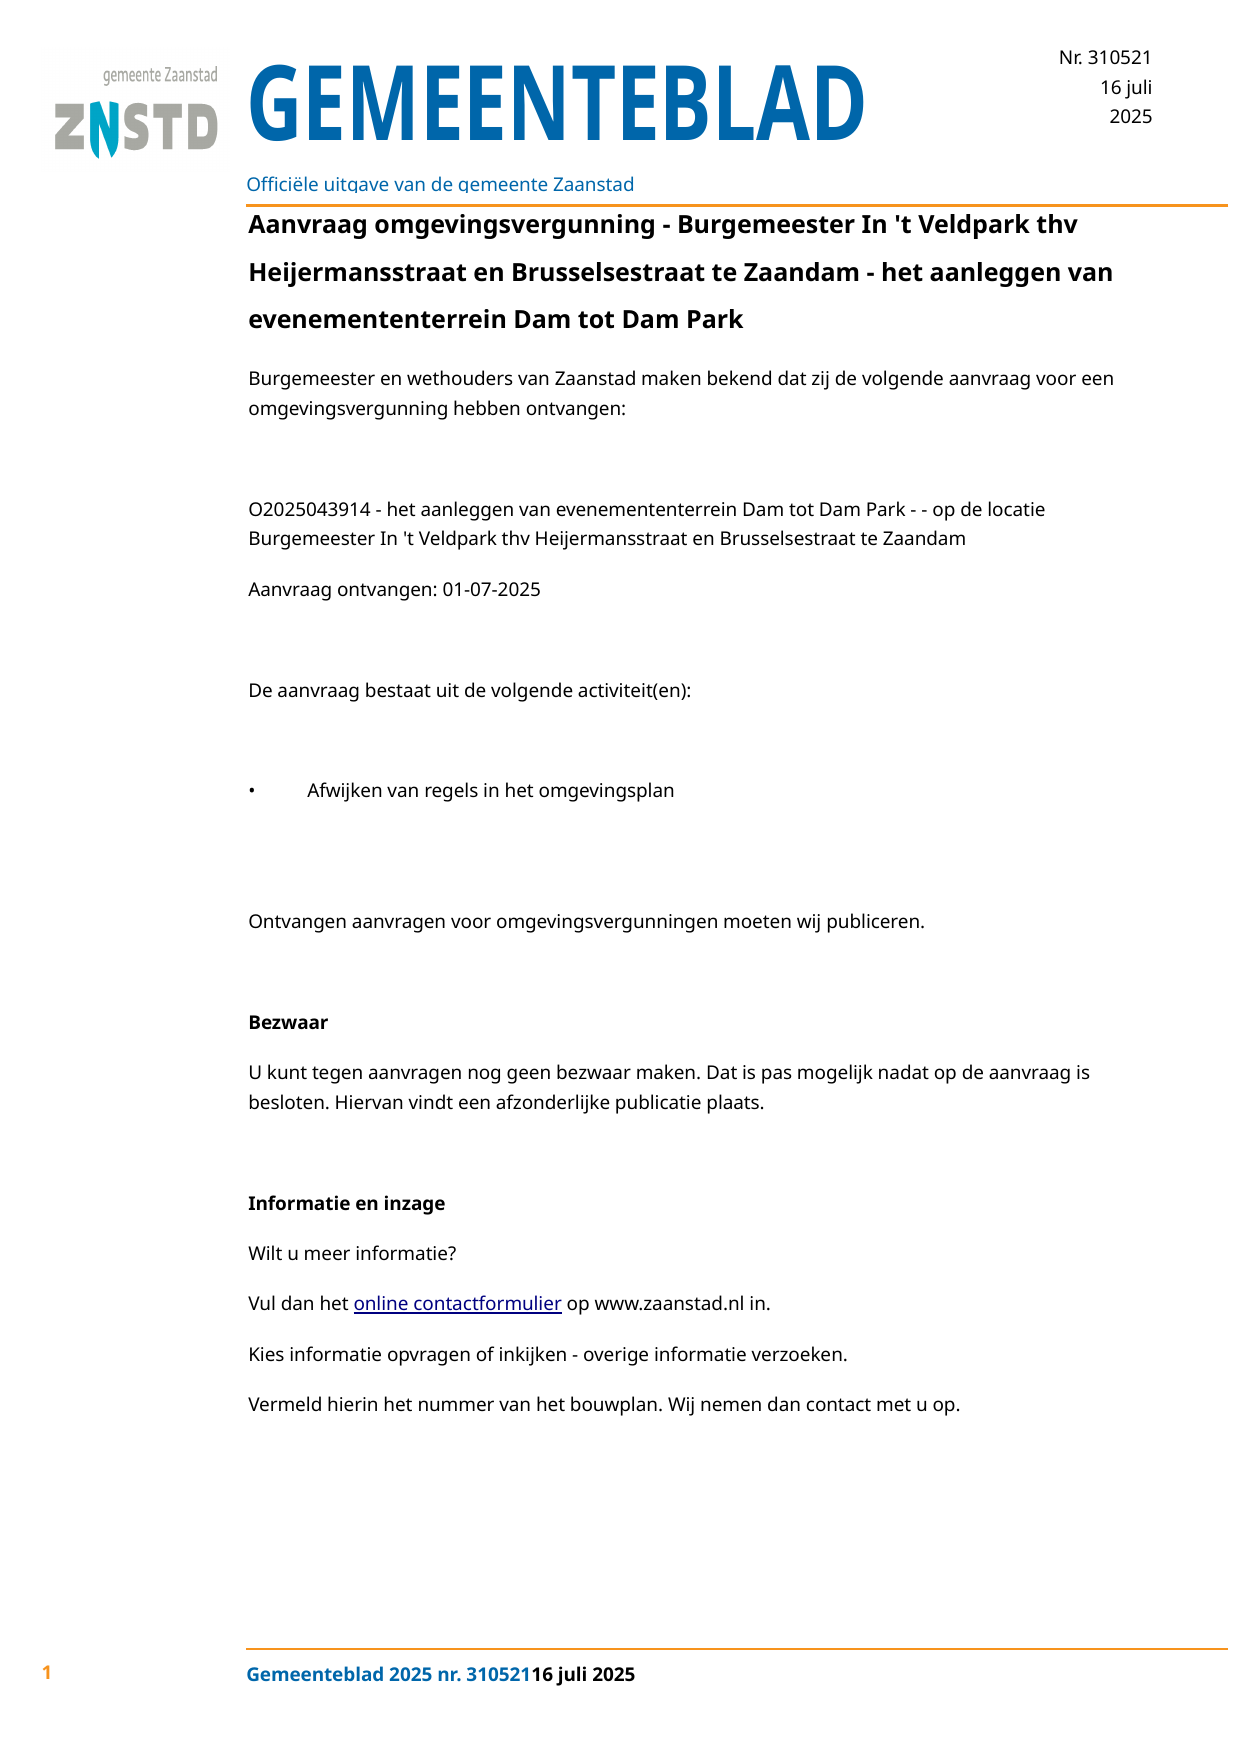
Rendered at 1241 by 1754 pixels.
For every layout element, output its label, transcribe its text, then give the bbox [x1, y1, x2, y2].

text Vul dan het online contactformulier op www.zaanstad.nl in. [248, 1291, 1152, 1316]
text De aanvraag bestaat uit de volgende activiteit(en): [248, 677, 1152, 702]
text Vermeld hierin het nummer van het bouwplan. Wij nemen dan contact met u op. [248, 1391, 1152, 1417]
text Aanvraag omgevingsvergunning - Burgemeester In 't Veldpark thv Heijermansstraat en Brusselsestraat te Zaandam - het aanleggen van evenemententerrein Dam tot Dam Park [248, 207, 1152, 336]
list Afwijken van regels in het omgevingsplan [248, 778, 1152, 803]
picture [41, 47, 231, 172]
text Ontvangen aanvragen voor omgevingsvergunningen moeten wij publiceren. [248, 908, 1152, 934]
text Aanvraag ontvangen: 01-07-2025 [248, 576, 1152, 602]
text Kies informatie opvragen of inkijken - overige informatie verzoeken. [248, 1341, 1152, 1367]
text Informatie en inzage [248, 1190, 1152, 1215]
text Wilt u meer informatie? [248, 1240, 1152, 1266]
text Burgemeester en wethouders van Zaanstad maken bekend dat zij de volgende aanvraag voor een omgevingsvergunning hebben ontvangen: [248, 366, 1152, 421]
text O2025043914 - het aanleggen van evenemententerrein Dam tot Dam Park - - op de locatie Burgemeester In 't Veldpark thv Heijermansstraat en Brusselsestraat te Zaandam [248, 496, 1152, 551]
text Bezwaar [248, 1009, 1152, 1034]
text U kunt tegen aanvragen nog geen bezwaar maken. Dat is pas mogelijk nadat op de aanvraag is besloten. Hiervan vindt een afzonderlijke publicatie plaats. [248, 1059, 1152, 1114]
